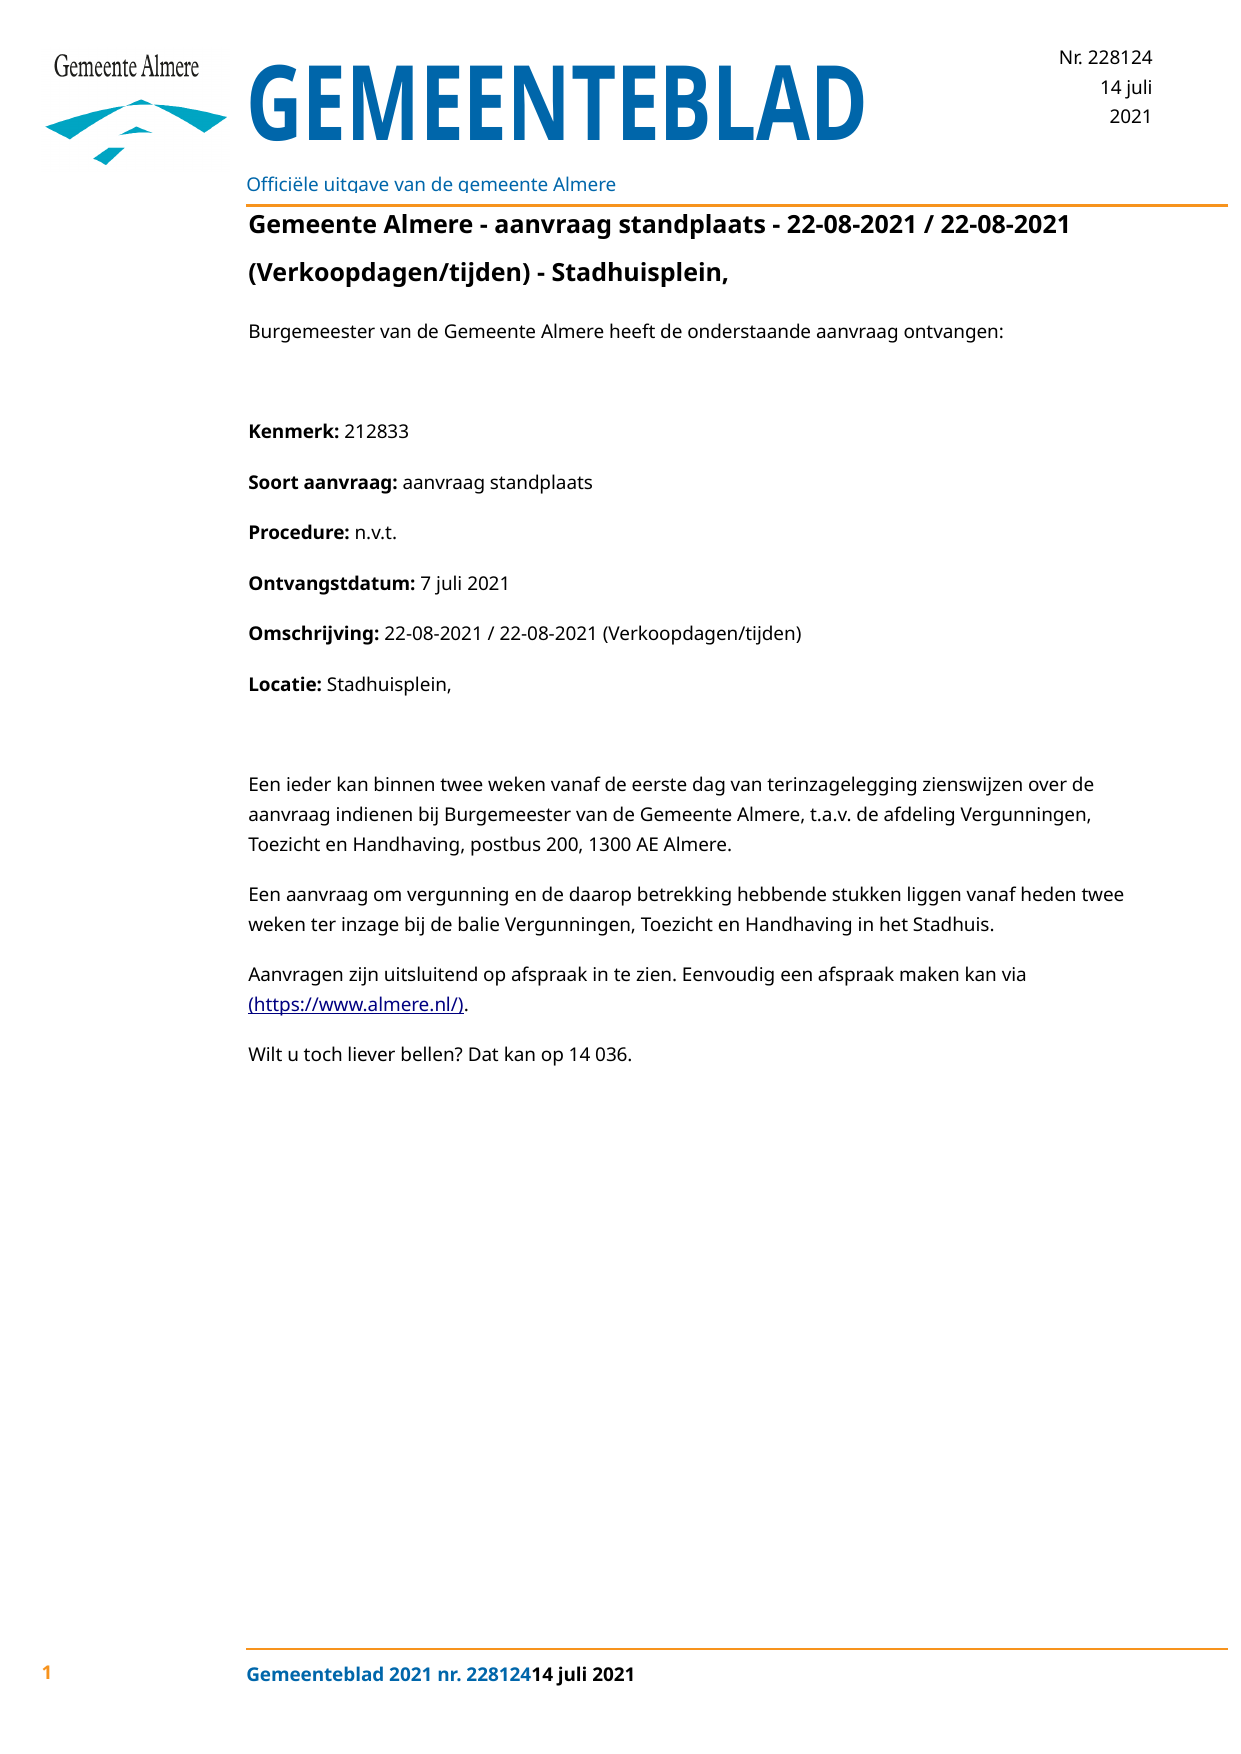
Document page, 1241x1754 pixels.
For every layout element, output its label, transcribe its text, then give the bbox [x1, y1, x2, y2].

picture [41, 47, 231, 172]
text Procedure: n.v.t. [248, 519, 1152, 545]
text Een aanvraag om vergunning en de daarop betrekking hebbende stukken liggen vanaf heden twee weken ter inzage bij de balie Vergunningen, Toezicht en Handhaving in het Stadhuis. [248, 881, 1152, 937]
text Een ieder kan binnen twee weken vanaf de eerste dag van terinzagelegging zienswijzen over de aanvraag indienen bij Burgemeester van de Gemeente Almere, t.a.v. de afdeling Vergunningen, Toezicht en Handhaving, postbus 200, 1300 AE Almere. [248, 772, 1152, 857]
text Locatie: Stadhuisplein, [248, 671, 1152, 697]
text Soort aanvraag: aanvraag standplaats [248, 469, 1152, 495]
text Kenmerk: 212833 [248, 419, 1152, 444]
text Ontvangstdatum: 7 juli 2021 [248, 570, 1152, 596]
text Burgemeester van de Gemeente Almere heeft de onderstaande aanvraag ontvangen: [248, 318, 1152, 344]
text Wilt u toch liever bellen? Dat kan op 14 036. [248, 1041, 1152, 1067]
text Gemeente Almere - aanvraag standplaats - 22-08-2021 / 22-08-2021 (Verkoopdagen/tijden) - Stadhuisplein, [248, 207, 1152, 288]
text Aanvragen zijn uitsluitend op afspraak in te zien. Eenvoudig een afspraak maken kan via (https://www.almere.nl/). [248, 961, 1152, 1017]
text Omschrijving: 22-08-2021 / 22-08-2021 (Verkoopdagen/tijden) [248, 620, 1152, 646]
